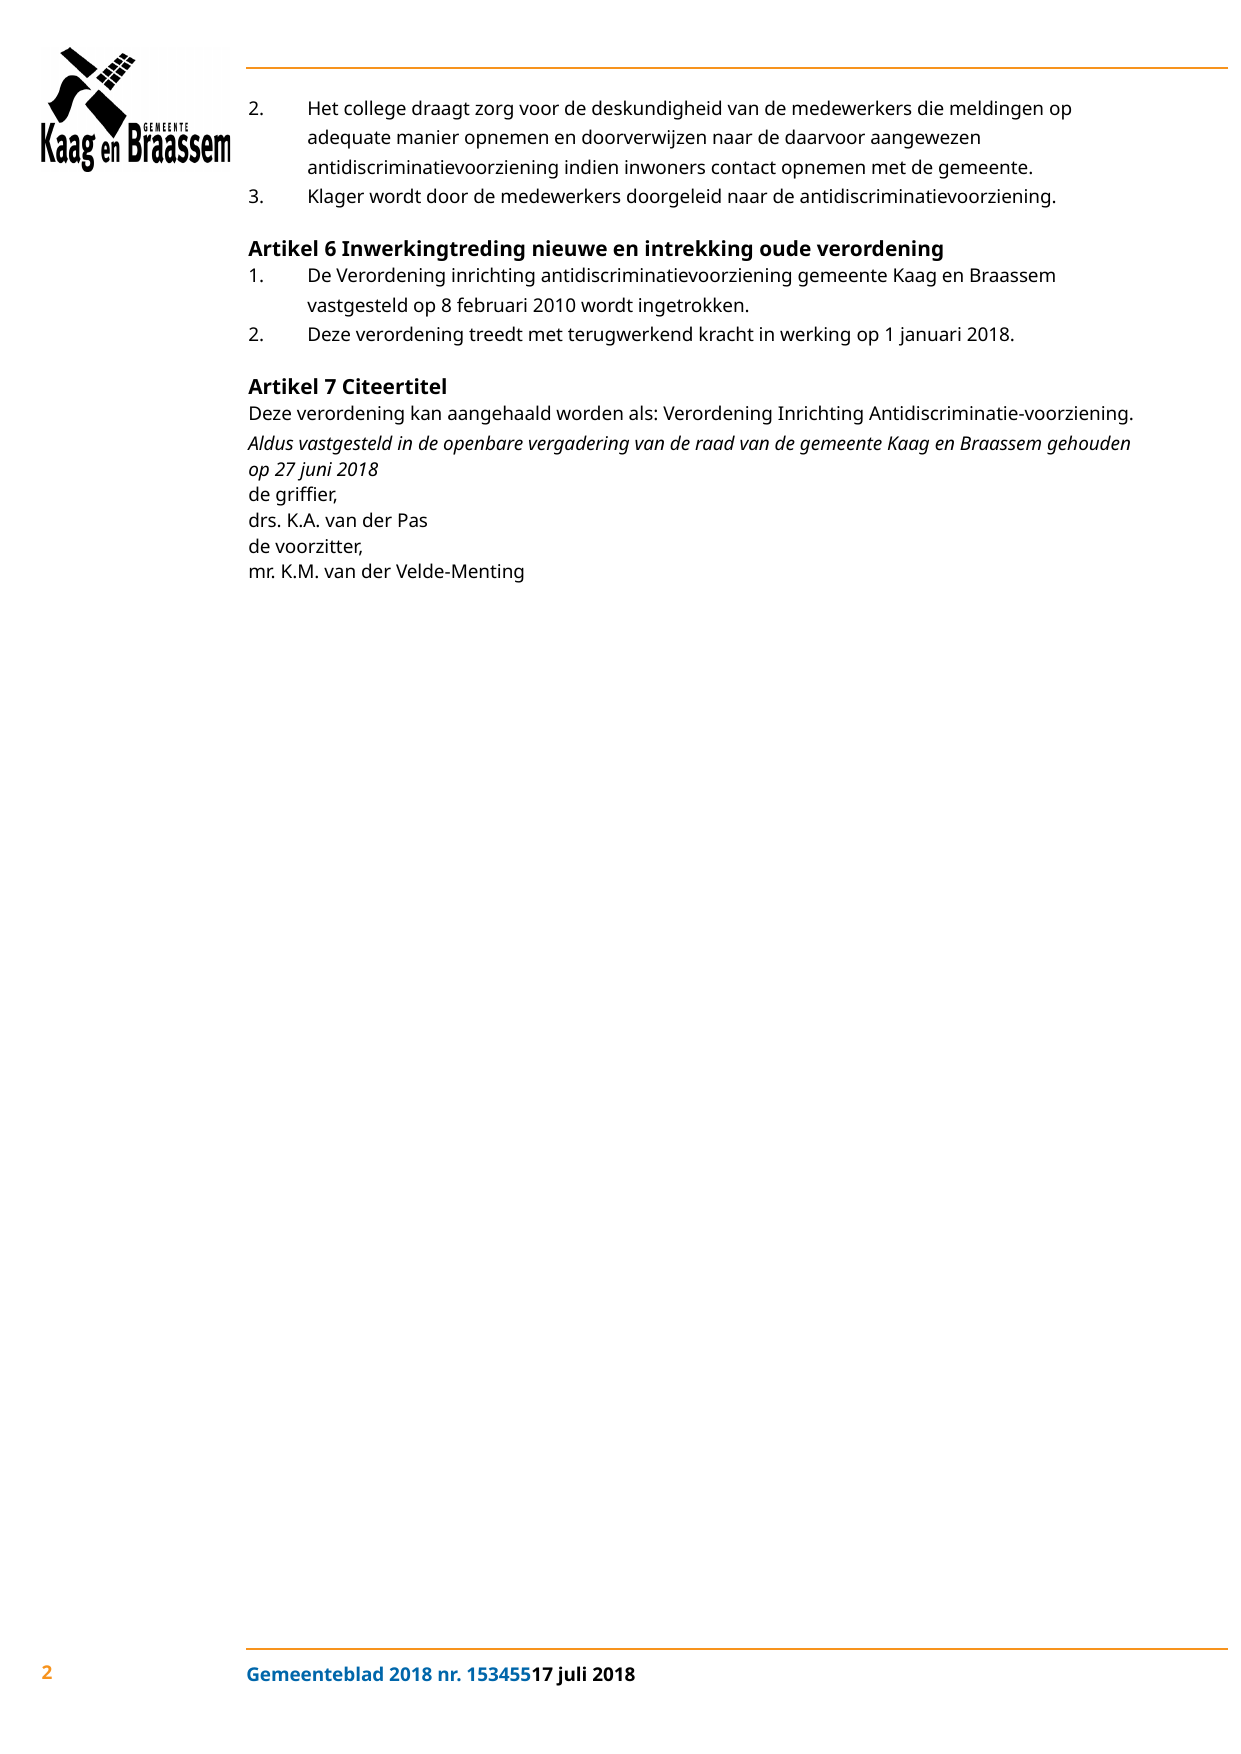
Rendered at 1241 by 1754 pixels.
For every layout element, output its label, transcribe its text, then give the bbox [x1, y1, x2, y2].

list Het college draagt zorg voor de deskundigheid van de medewerkers die meldingen op adequate manier opnemen en doorverwijzen naar de daarvoor aangewezen antidiscriminatievoorziening indien inwoners contact opnemen met de gemeente. [248, 95, 1152, 180]
picture [41, 47, 231, 172]
text de voorzitter, [248, 533, 1152, 559]
text Artikel 6 Inwerkingtreding nieuwe en intrekking oude verordening [248, 234, 1152, 262]
text de griffier, [248, 481, 1152, 507]
text Deze verordening kan aangehaald worden als: Verordening Inrichting Antidiscriminatie-voorziening. [248, 400, 1152, 426]
text mr. K.M. van der Velde-Menting [248, 559, 1152, 584]
text Artikel 7 Citeertitel [248, 372, 1152, 400]
text Aldus vastgesteld in de openbare vergadering van de raad van de gemeente Kaag en Braassem gehouden op 27 juni 2018 [248, 430, 1152, 481]
list Klager wordt door de medewerkers doorgeleid naar de antidiscriminatievoorziening. [248, 183, 1152, 209]
list Deze verordening treedt met terugwerkend kracht in werking op 1 januari 2018. [248, 322, 1152, 347]
list De Verordening inrichting antidiscriminatievoorziening gemeente Kaag en Braassem vastgesteld op 8 februari 2010 wordt ingetrokken. [248, 262, 1152, 318]
text drs. K.A. van der Pas [248, 507, 1152, 533]
